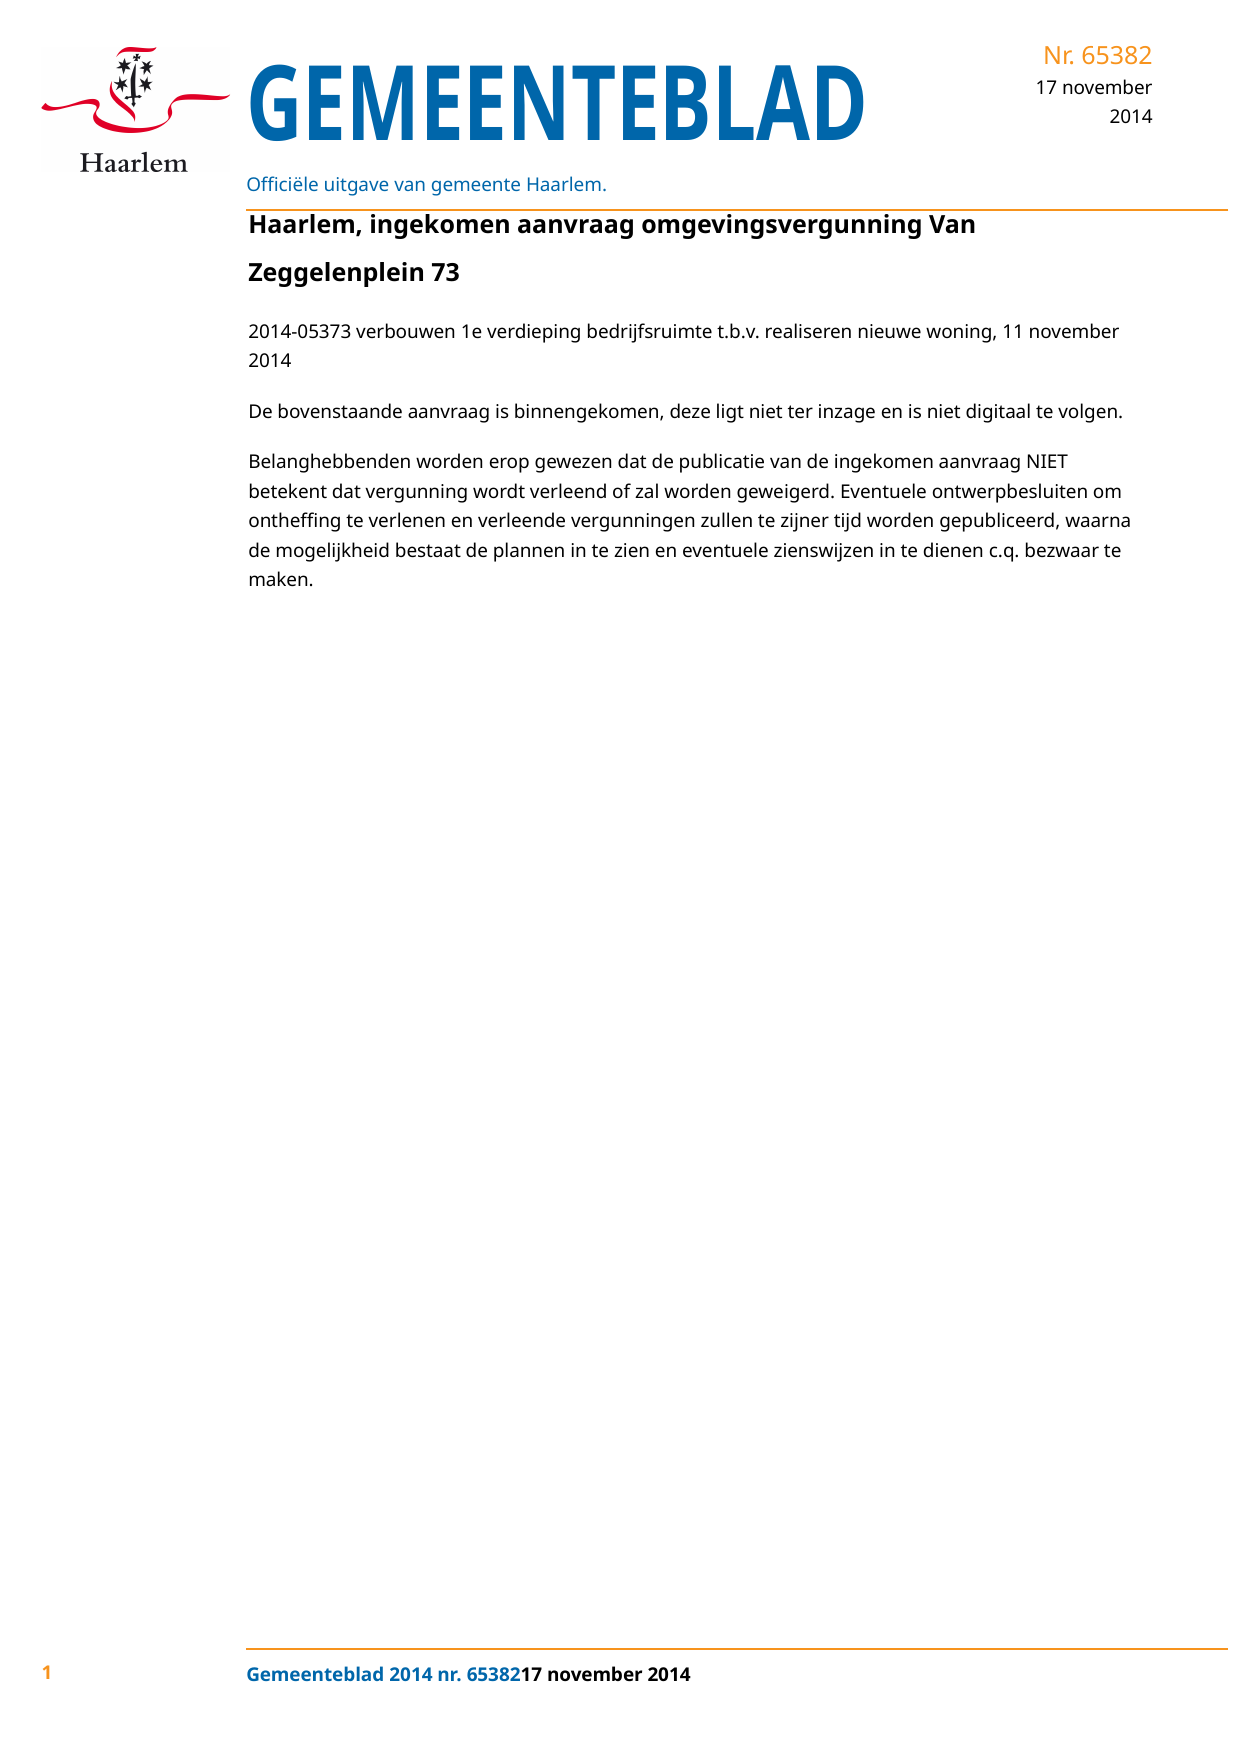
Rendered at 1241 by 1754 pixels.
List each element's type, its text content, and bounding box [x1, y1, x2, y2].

picture [41, 47, 231, 172]
text Belanghebbenden worden erop gewezen dat de publicatie van de ingekomen aanvraag NIET betekent dat vergunning wordt verleend of zal worden geweigerd. Eventuele ontwerpbesluiten om ontheffing te verlenen en verleende vergunningen zullen te zijner tijd worden gepubliceerd, waarna de mogelijkheid bestaat de plannen in te zien en eventuele zienswijzen in te dienen c.q. bezwaar te maken. [248, 448, 1152, 592]
text De bovenstaande aanvraag is binnengekomen, deze ligt niet ter inzage en is niet digitaal te volgen. [248, 398, 1152, 424]
text Haarlem, ingekomen aanvraag omgevingsvergunning Van Zeggelenplein 73 [248, 211, 1152, 288]
text 2014-05373 verbouwen 1e verdieping bedrijfsruimte t.b.v. realiseren nieuwe woning, 11 november 2014 [248, 318, 1152, 373]
